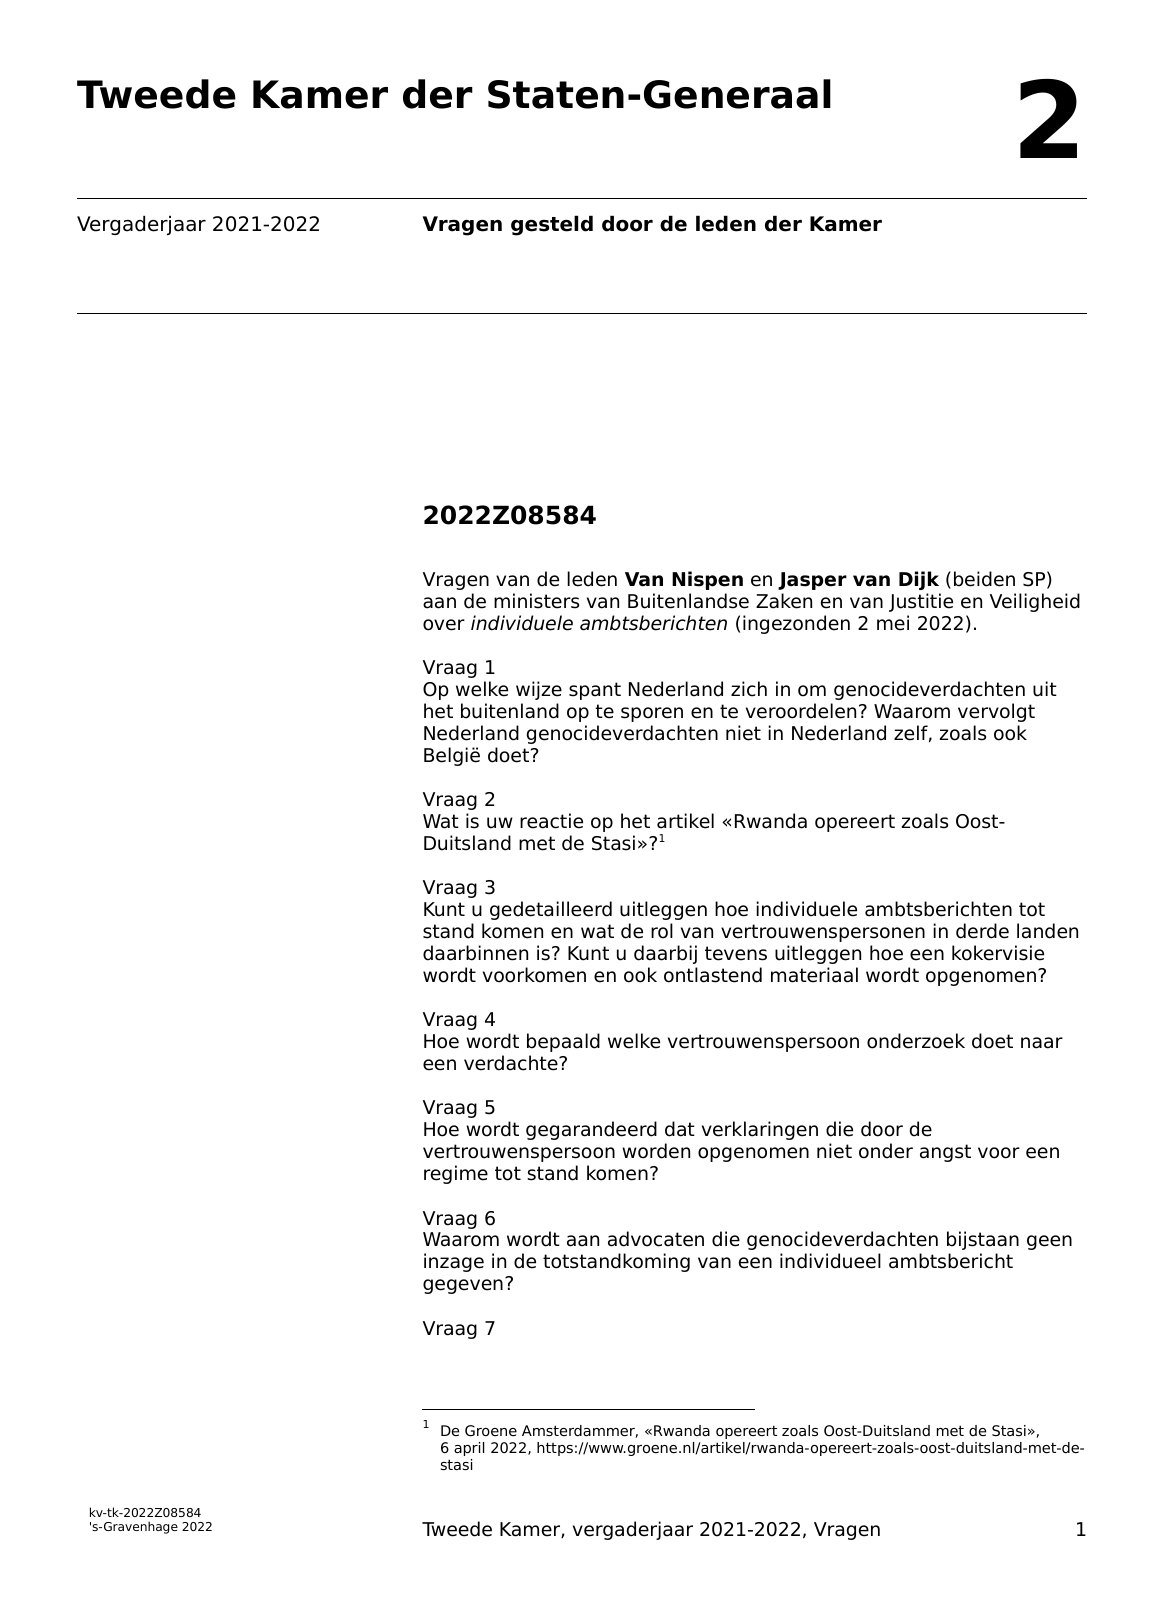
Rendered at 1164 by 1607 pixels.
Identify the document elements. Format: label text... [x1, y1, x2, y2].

text kv-tk-2022Z08584 [88, 1506, 323, 1520]
table_cell Vragen gesteld door de leden der Kamer [422, 199, 1087, 313]
table_header Tweede Kamer der Staten-Generaal [77, 59, 886, 198]
text Vragen van de leden Van Nispen en Jasper van Dijk (beiden SP) aan de ministers van Buitenlandse Zaken en van Justitie en Veiligheid over individuele ambtsberichten (ingezonden 2 mei 2022). [422, 569, 1087, 635]
text Vraag 4 [422, 1009, 1087, 1031]
text Vraag 5 [422, 1097, 1087, 1119]
text Hoe wordt bepaald welke vertrouwenspersoon onderzoek doet naar een verdachte? [422, 1031, 1087, 1075]
text Wat is uw reactie op het artikel «Rwanda opereert zoals Oost-Duitsland met de Stasi»? [422, 811, 1087, 855]
text Vraag 3 [422, 877, 1087, 899]
text Vraag 2 [422, 789, 1087, 811]
text Hoe wordt gegarandeerd dat verklaringen die door de vertrouwenspersoon worden opgenomen niet onder angst voor een regime tot stand komen? [422, 1119, 1087, 1185]
text Vraag 6 [422, 1207, 1087, 1229]
text Waarom wordt aan advocaten die genocideverdachten bijstaan geen inzage in de totstandkoming van een individueel ambtsbericht gegeven? [422, 1229, 1087, 1295]
table_header 2 [886, 59, 1087, 198]
text Op welke wijze spant Nederland zich in om genocideverdachten uit het buitenland op te sporen en te veroordelen? Waarom vervolgt Nederland genocideverdachten niet in Nederland zelf, zoals ook België doet? [422, 679, 1087, 767]
table_cell Vergaderjaar 2021-2022 [77, 199, 422, 313]
text Vraag 7 [422, 1317, 1087, 1339]
text Kunt u gedetailleerd uitleggen hoe individuele ambtsberichten tot stand komen en wat de rol van vertrouwenspersonen in derde landen daarbinnen is? Kunt u daarbij tevens uitleggen hoe een kokervisie wordt voorkomen en ook ontlastend materiaal wordt opgenomen? [422, 899, 1087, 987]
text 's-Gravenhage 2022 [88, 1520, 323, 1534]
text Vraag 1 [422, 657, 1087, 679]
text 2022Z08584 [422, 501, 1087, 531]
text De Groene Amsterdammer, «Rwanda opereert zoals Oost-Duitsland met de Stasi», 6 april 2022, https://www.groene.nl/artikel/rwanda-opereert-zoals-oost-duitsland-met-de-stasi [422, 1418, 1087, 1474]
